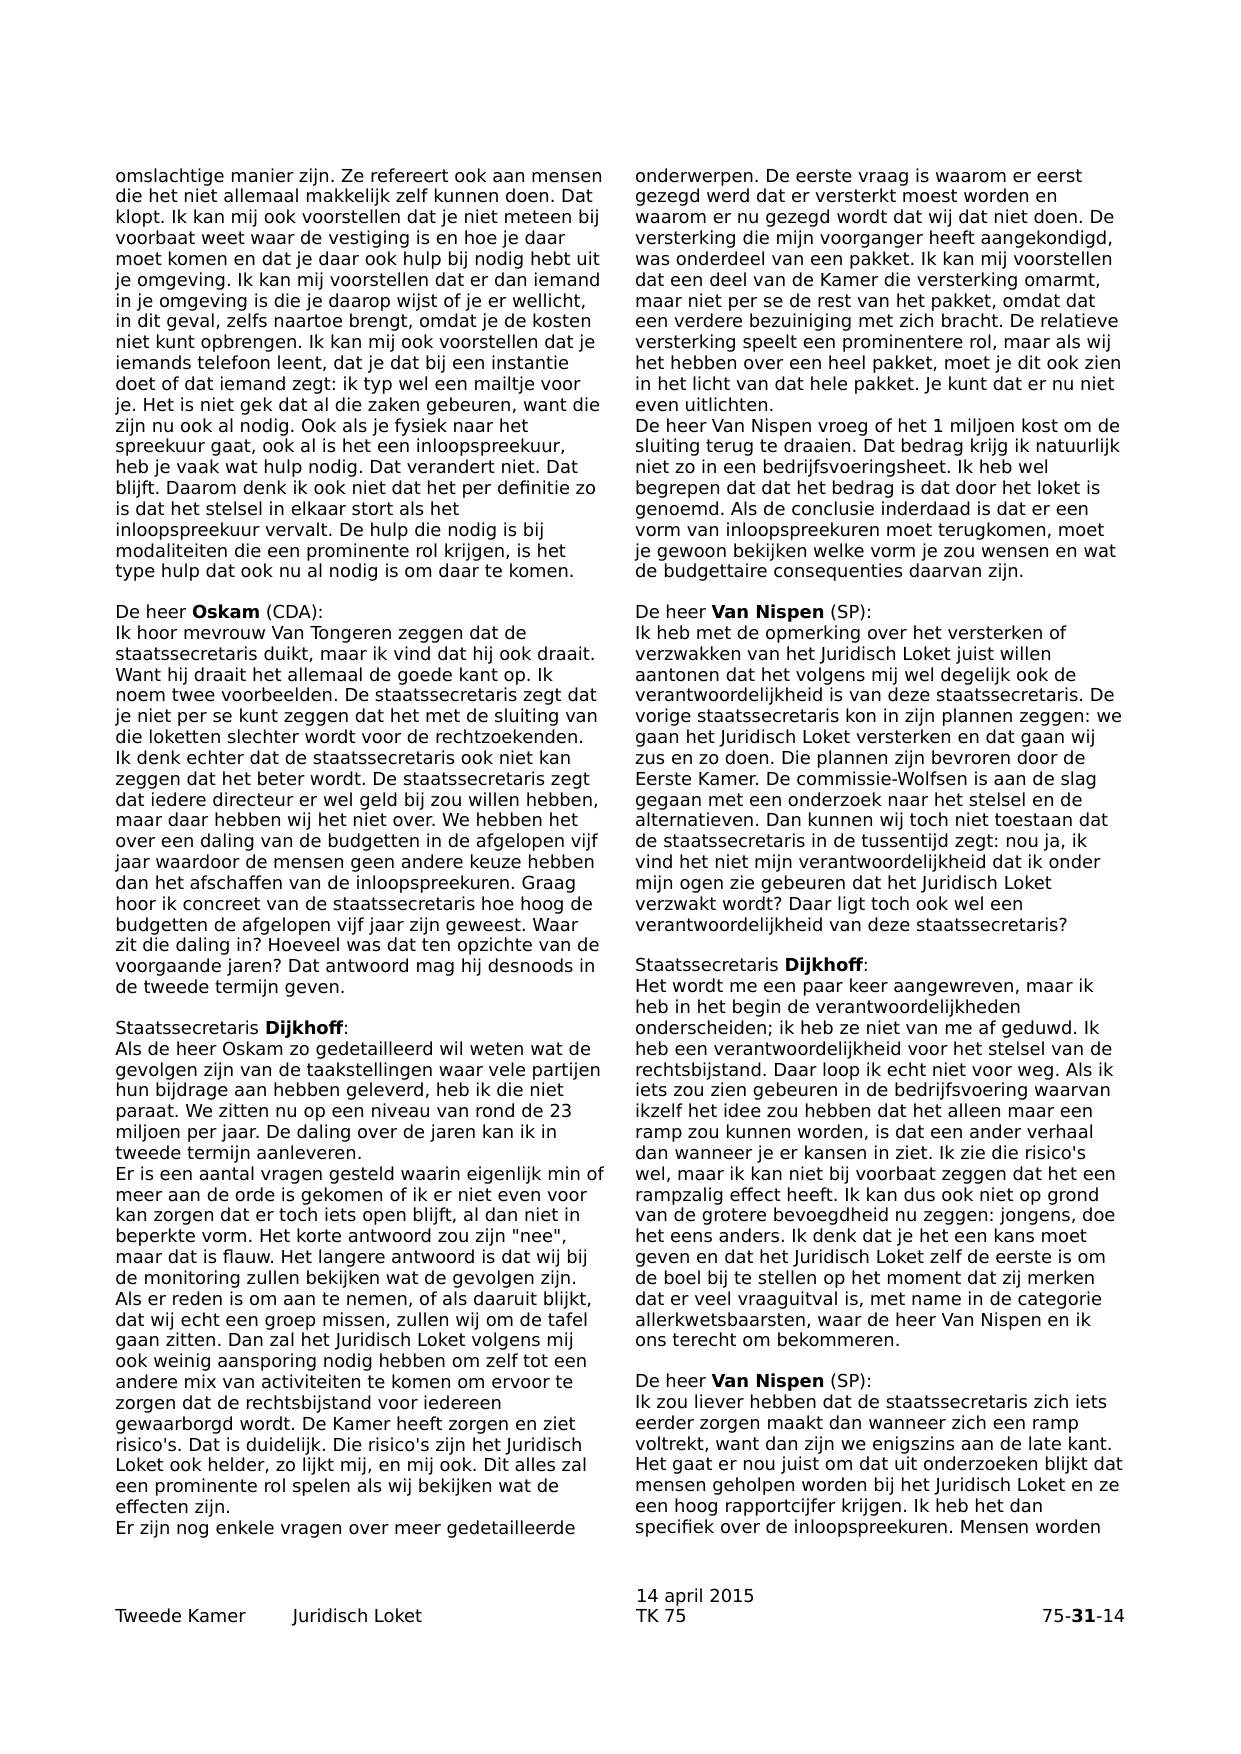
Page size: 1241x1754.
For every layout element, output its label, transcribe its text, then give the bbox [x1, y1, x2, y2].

text De heer Van Nispen vroeg of het 1 miljoen kost om de sluiting terug te draaien. Dat bedrag krijg ik natuurlijk niet zo in een bedrijfsvoeringsheet. Ik heb wel begrepen dat dat het bedrag is dat door het loket is genoemd. Als de conclusie inderdaad is dat er een vorm van inloopspreekuren moet terugkomen, moet je gewoon bekijken welke vorm je zou wensen en wat de budgettaire consequenties daarvan zijn. [635, 415, 1125, 582]
text De heer Van Nispen (SP): [635, 1371, 1125, 1392]
text Er is een aantal vragen gesteld waarin eigenlijk min of meer aan de orde is gekomen of ik er niet even voor kan zorgen dat er toch iets open blijft, al dan niet in beperkte vorm. Het korte antwoord zou zijn "nee", maar dat is flauw. Het langere antwoord is dat wij bij de monitoring zullen bekijken wat de gevolgen zijn. Als er reden is om aan te nemen, of als daaruit blijkt, dat wij echt een groep missen, zullen wij om de tafel gaan zitten. Dan zal het Juridisch Loket volgens mij ook weinig aansporing nodig hebben om zelf tot een andere mix van activiteiten te komen om ervoor te zorgen dat de rechtsbijstand voor iedereen gewaarborgd wordt. De Kamer heeft zorgen en ziet risico's. Dat is duidelijk. Die risico's zijn het Juridisch Loket ook helder, zo lijkt mij, en mij ook. Dit alles zal een prominente rol spelen als wij bekijken wat de effecten zijn. [115, 1163, 605, 1518]
text Ik hoor mevrouw Van Tongeren zeggen dat de staatssecretaris duikt, maar ik vind dat hij ook draait. Want hij draait het allemaal de goede kant op. Ik noem twee voorbeelden. De staatssecretaris zegt dat je niet per se kunt zeggen dat het met de sluiting van die loketten slechter wordt voor de rechtzoekenden. Ik denk echter dat de staatssecretaris ook niet kan zeggen dat het beter wordt. De staatssecretaris zegt dat iedere directeur er wel geld bij zou willen hebben, maar daar hebben wij het niet over. We hebben het over een daling van de budgetten in de afgelopen vijf jaar waardoor de mensen geen andere keuze hebben dan het afschaffen van de inloopspreekuren. Graag hoor ik concreet van de staatssecretaris hoe hoog de budgetten de afgelopen vijf jaar zijn geweest. Waar zit die daling in? Hoeveel was dat ten opzichte van de voorgaande jaren? Dat antwoord mag hij desnoods in de tweede termijn geven. [115, 623, 605, 998]
text Staatssecretaris Dijkhoff: [115, 1018, 605, 1038]
text Het wordt me een paar keer aangewreven, maar ik heb in het begin de verantwoordelijkheden onderscheiden; ik heb ze niet van me af geduwd. Ik heb een verantwoordelijkheid voor het stelsel van de rechtsbijstand. Daar loop ik echt niet voor weg. Als ik iets zou zien gebeuren in de bedrijfsvoering waarvan ikzelf het idee zou hebben dat het alleen maar een ramp zou kunnen worden, is dat een ander verhaal dan wanneer je er kansen in ziet. Ik zie die risico's wel, maar ik kan niet bij voorbaat zeggen dat het een rampzalig effect heeft. Ik kan dus ook niet op grond van de grotere bevoegdheid nu zeggen: jongens, doe het eens anders. Ik denk dat je het een kans moet geven en dat het Juridisch Loket zelf de eerste is om de boel bij te stellen op het moment dat zij merken dat er veel vraaguitval is, met name in de categorie allerkwetsbaarsten, waar de heer Van Nispen en ik ons terecht om bekommeren. [635, 976, 1125, 1351]
text Staatssecretaris Dijkhoff: [635, 955, 1125, 976]
text Ik zou liever hebben dat de staatssecretaris zich iets eerder zorgen maakt dan wanneer zich een ramp voltrekt, want dan zijn we enigszins aan de late kant. Het gaat er nou juist om dat uit onderzoeken blijkt dat mensen geholpen worden bij het Juridisch Loket en ze een hoog rapportcijfer krijgen. Ik heb het dan specifiek over de inloopspreekuren. Mensen worden [635, 1392, 1125, 1537]
text De heer Van Nispen (SP): [635, 602, 1125, 623]
text De heer Oskam (CDA): [115, 602, 605, 623]
text Ik heb met de opmerking over het versterken of verzwakken van het Juridisch Loket juist willen aantonen dat het volgens mij wel degelijk ook de verantwoordelijkheid is van deze staatssecretaris. De vorige staatssecretaris kon in zijn plannen zeggen: we gaan het Juridisch Loket versterken en dat gaan wij zus en zo doen. Die plannen zijn bevroren door de Eerste Kamer. De commissie-Wolfsen is aan de slag gegaan met een onderzoek naar het stelsel en de alternatieven. Dan kunnen wij toch niet toestaan dat de staatssecretaris in de tussentijd zegt: nou ja, ik vind het niet mijn verantwoordelijkheid dat ik onder mijn ogen zie gebeuren dat het Juridisch Loket verzwakt wordt? Daar ligt toch ook wel een verantwoordelijkheid van deze staatssecretaris? [635, 623, 1125, 935]
text Er zijn nog enkele vragen over meer gedetailleerde [115, 1518, 605, 1538]
text omslachtige manier zijn. Ze refereert ook aan mensen die het niet allemaal makkelijk zelf kunnen doen. Dat klopt. Ik kan mij ook voorstellen dat je niet meteen bij voorbaat weet waar de vestiging is en hoe je daar moet komen en dat je daar ook hulp bij nodig hebt uit je omgeving. Ik kan mij voorstellen dat er dan iemand in je omgeving is die je daarop wijst of je er wellicht, in dit geval, zelfs naartoe brengt, omdat je de kosten niet kunt opbrengen. Ik kan mij ook voorstellen dat je iemands telefoon leent, dat je dat bij een instantie doet of dat iemand zegt: ik typ wel een mailtje voor je. Het is niet gek dat al die zaken gebeuren, want die zijn nu ook al nodig. Ook als je fysiek naar het spreekuur gaat, ook al is het een inloopspreekuur, heb je vaak wat hulp nodig. Dat verandert niet. Dat blijft. Daarom denk ik ook niet dat het per definitie zo is dat het stelsel in elkaar stort als het inloopspreekuur vervalt. De hulp die nodig is bij modaliteiten die een prominente rol krijgen, is het type hulp dat ook nu al nodig is om daar te komen. [115, 165, 605, 582]
text onderwerpen. De eerste vraag is waarom er eerst gezegd werd dat er versterkt moest worden en waarom er nu gezegd wordt dat wij dat niet doen. De versterking die mijn voorganger heeft aangekondigd, was onderdeel van een pakket. Ik kan mij voorstellen dat een deel van de Kamer die versterking omarmt, maar niet per se de rest van het pakket, omdat dat een verdere bezuiniging met zich bracht. De relatieve versterking speelt een prominentere rol, maar als wij het hebben over een heel pakket, moet je dit ook zien in het licht van dat hele pakket. Je kunt dat er nu niet even uitlichten. [635, 165, 1125, 415]
text Als de heer Oskam zo gedetailleerd wil weten wat de gevolgen zijn van de taakstellingen waar vele partijen hun bijdrage aan hebben geleverd, heb ik die niet paraat. We zitten nu op een niveau van rond de 23 miljoen per jaar. De daling over de jaren kan ik in tweede termijn aanleveren. [115, 1038, 605, 1163]
